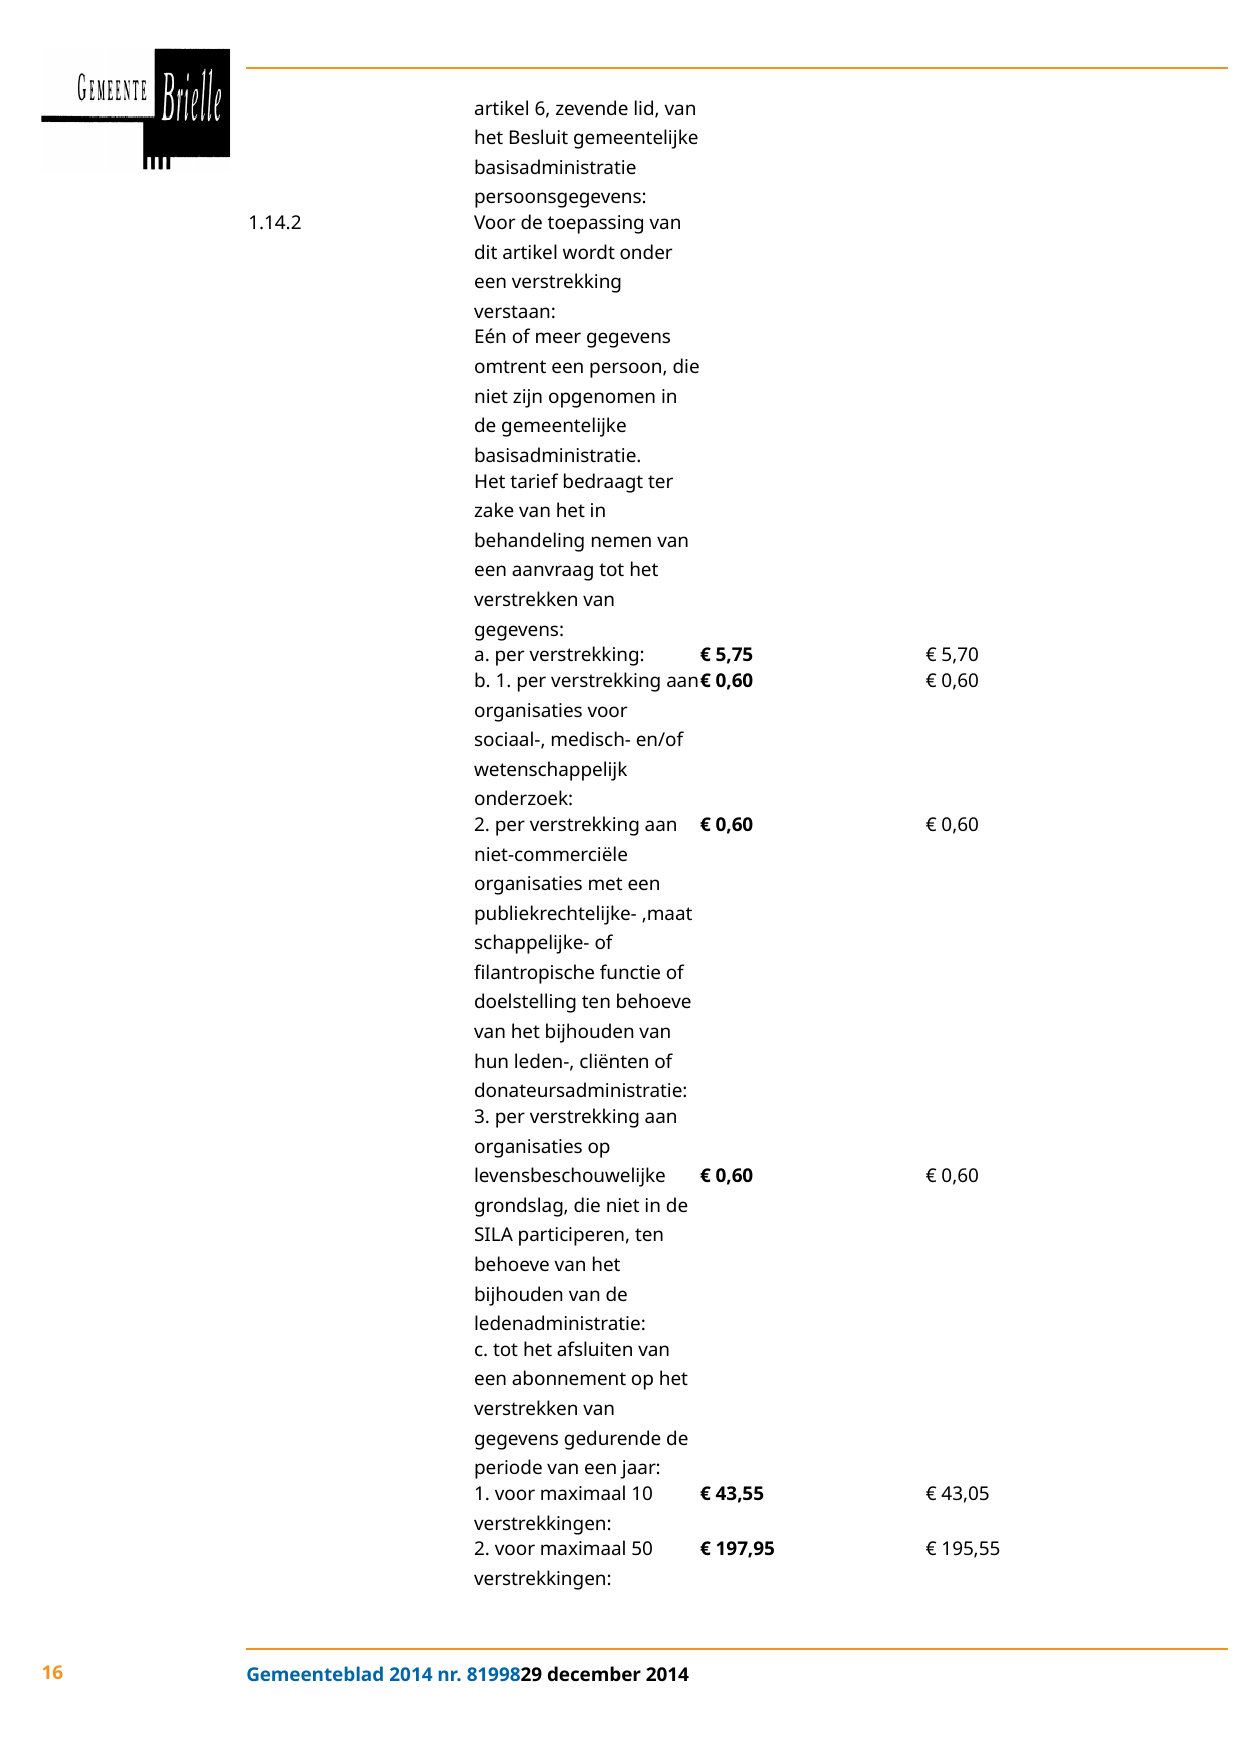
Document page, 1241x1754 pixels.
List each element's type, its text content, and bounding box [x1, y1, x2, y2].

table_cell [700, 209, 926, 324]
table_cell € 5,75 [700, 641, 926, 667]
table_cell Het tarief bedraagt ter zake van het in behandeling nemen van een aanvraag tot het verstrekken van gegevens: [474, 468, 700, 641]
table_cell [248, 1535, 474, 1591]
table_cell [700, 95, 926, 209]
table_cell € 195,55 [926, 1535, 1152, 1591]
table_cell a. per verstrekking: [474, 641, 700, 667]
table_cell € 197,95 [700, 1535, 926, 1591]
table_cell [248, 1103, 474, 1336]
table_cell [248, 1480, 474, 1535]
table_cell Voor de toepassing van dit artikel wordt onder een verstrekking verstaan: [474, 209, 700, 324]
table_cell [248, 667, 474, 811]
table_cell € 0,60 [700, 667, 926, 811]
table_cell [248, 1336, 474, 1480]
table_cell [926, 209, 1152, 324]
table_cell [248, 641, 474, 667]
table_cell [248, 468, 474, 641]
table_cell b. 1. per verstrekking aan organisaties voor sociaal-, medisch- en/of wetenschappelijk onderzoek: [474, 667, 700, 811]
table_cell [248, 324, 474, 468]
table_cell [926, 95, 1152, 209]
table_cell € 0,60 [926, 1103, 1152, 1336]
table_cell [248, 95, 474, 209]
table_cell € 0,60 [700, 811, 926, 1103]
table_cell [926, 324, 1152, 468]
table_cell Eén of meer gegevens omtrent een persoon, die niet zijn opgenomen in de gemeentelijke basisadministratie. [474, 324, 700, 468]
table_cell c. tot het afsluiten van een abonnement op het verstrekken van gegevens gedurende de periode van een jaar: [474, 1336, 700, 1480]
table_cell 1. voor maximaal 10 verstrekkingen: [474, 1480, 700, 1535]
table_cell artikel 6, zevende lid, van het Besluit gemeentelijke basisadministratie persoonsgegevens: [474, 95, 700, 209]
table_cell [700, 324, 926, 468]
table_cell € 0,60 [926, 667, 1152, 811]
table_cell [700, 468, 926, 641]
table_cell 2. voor maximaal 50 verstrekkingen: [474, 1535, 700, 1591]
picture [41, 47, 231, 172]
table_cell € 0,60 [700, 1103, 926, 1336]
table_cell [926, 1336, 1152, 1480]
table_cell 2. per verstrekking aan niet-commerciële organisaties met een publiekrechtelijke- ,maatschappelijke- of filantropische functie of doelstelling ten behoeve van het bijhouden van hun leden-, cliënten of donateursadministratie: [474, 811, 700, 1103]
table_cell [926, 468, 1152, 641]
table_cell € 43,05 [926, 1480, 1152, 1535]
table_cell 3. per verstrekking aan organisaties op levensbeschouwelijke grondslag, die niet in de SILA participeren, ten behoeve van het bijhouden van de ledenadministratie: [474, 1103, 700, 1336]
table_cell [248, 811, 474, 1103]
table_cell € 5,70 [926, 641, 1152, 667]
table_cell € 43,55 [700, 1480, 926, 1535]
table_cell 1.14.2 [248, 209, 474, 324]
table_cell [700, 1336, 926, 1480]
table_cell € 0,60 [926, 811, 1152, 1103]
